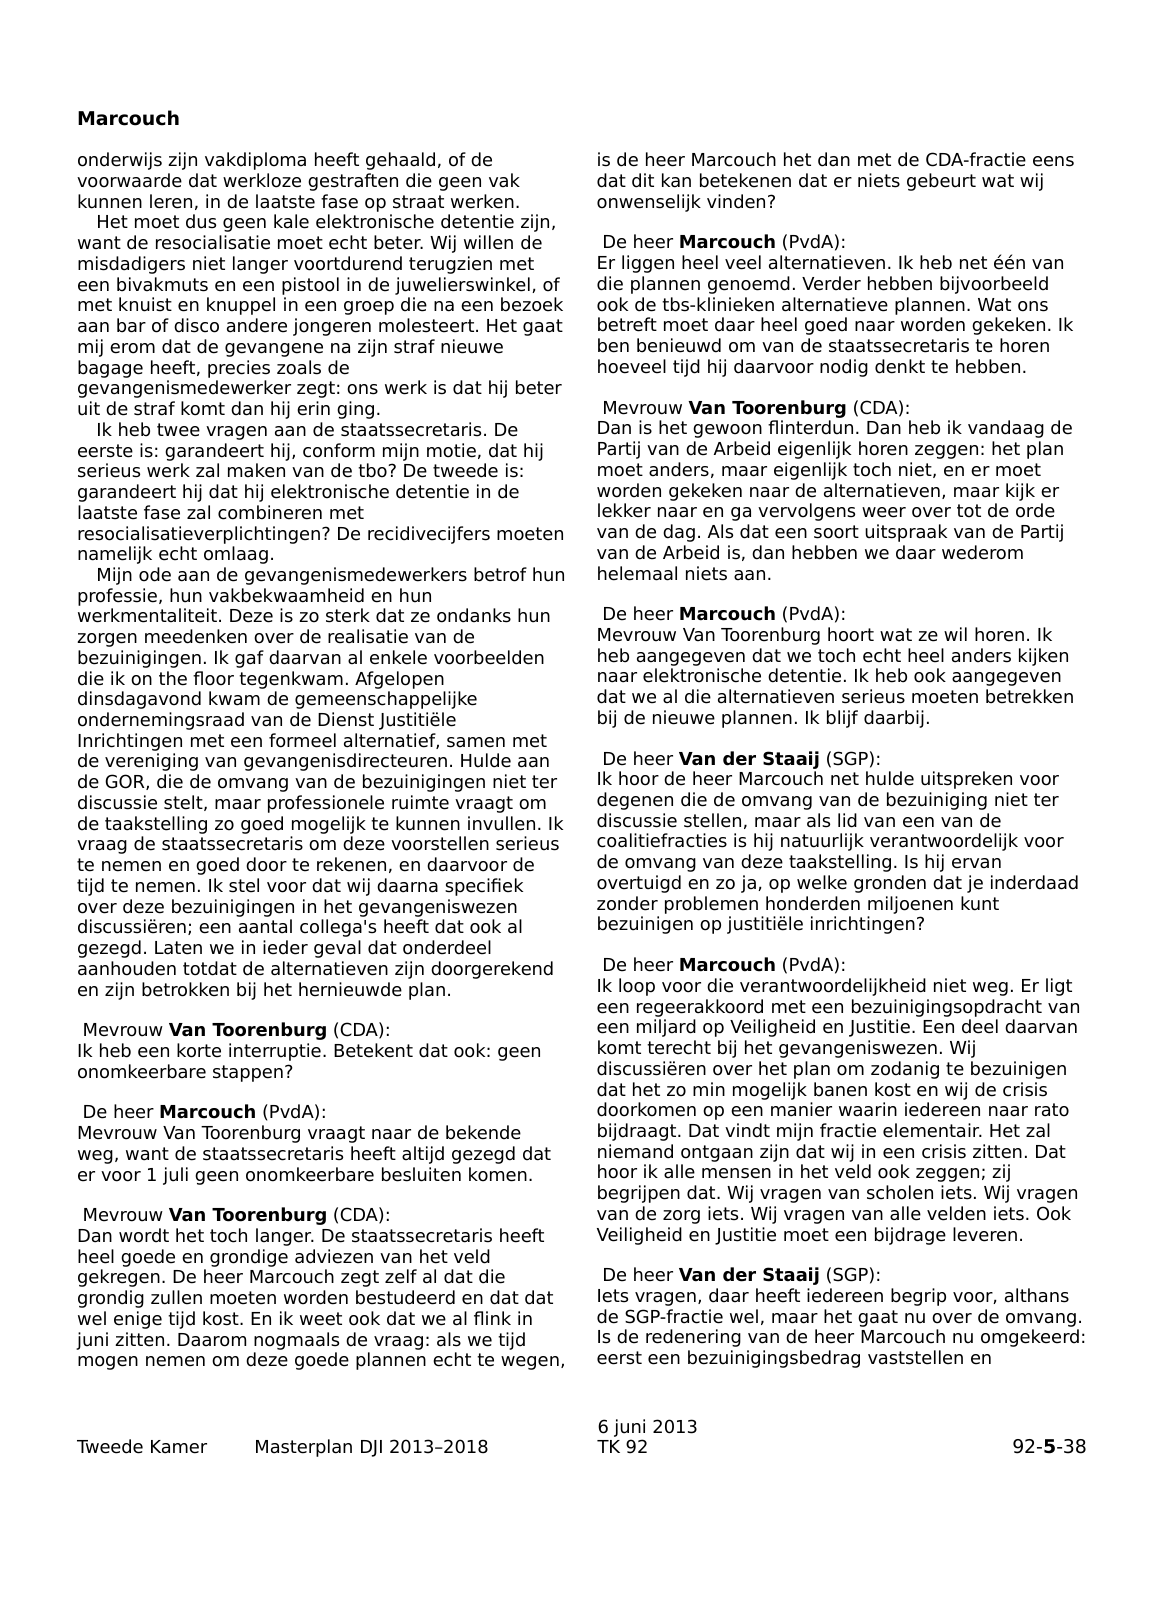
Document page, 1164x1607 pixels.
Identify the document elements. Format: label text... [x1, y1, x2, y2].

text Mevrouw Van Toorenburg (CDA): [596, 397, 1087, 418]
text Iets vragen, daar heeft iedereen begrip voor, althans de SGP-fractie wel, maar het gaat nu over de omvang. Is de redenering van de heer Marcouch nu omgekeerd: eerst een bezuinigingsbedrag vaststellen en [596, 1286, 1087, 1369]
text Mevrouw Van Toorenburg hoort wat ze wil horen. Ik heb aangegeven dat we toch echt heel anders kijken naar elektronische detentie. Ik heb ook aangegeven dat we al die alternatieven serieus moeten betrekken bij de nieuwe plannen. Ik blijf daarbij. [596, 625, 1087, 728]
text Ik heb twee vragen aan de staatssecretaris. De eerste is: garandeert hij, conform mijn motie, dat hij serieus werk zal maken van de tbo? De tweede is: garandeert hij dat hij elektronische detentie in de laatste fase zal combineren met resocialisatieverplichtingen? De recidivecijfers moeten namelijk echt omlaag. [77, 420, 567, 565]
text De heer Van der Staaij (SGP): [596, 1265, 1087, 1286]
text De heer Marcouch (PvdA): [596, 604, 1087, 625]
text Ik heb een korte interruptie. Betekent dat ook: geen onomkeerbare stappen? [77, 1041, 567, 1082]
text De heer Marcouch (PvdA): [77, 1102, 567, 1123]
text Mevrouw Van Toorenburg vraagt naar de bekende weg, want de staatssecretaris heeft altijd gezegd dat er voor 1 juli geen onomkeerbare besluiten komen. [77, 1123, 567, 1185]
text Mevrouw Van Toorenburg (CDA): [77, 1205, 567, 1226]
text De heer Marcouch (PvdA): [596, 232, 1087, 253]
text is de heer Marcouch het dan met de CDA-fractie eens dat dit kan betekenen dat er niets gebeurt wat wij onwenselijk vinden? [596, 150, 1087, 212]
text Dan wordt het toch langer. De staatssecretaris heeft heel goede en grondige adviezen van het veld gekregen. De heer Marcouch zegt zelf al dat die grondig zullen moeten worden bestudeerd en dat dat wel enige tijd kost. En ik weet ook dat we al flink in juni zitten. Daarom nogmaals de vraag: als we tijd mogen nemen om deze goede plannen echt te wegen, [77, 1226, 567, 1371]
text De heer Van der Staaij (SGP): [596, 748, 1087, 769]
text Mijn ode aan de gevangenismedewerkers betrof hun professie, hun vakbekwaamheid en hun werkmentaliteit. Deze is zo sterk dat ze ondanks hun zorgen meedenken over de realisatie van de bezuinigingen. Ik gaf daarvan al enkele voorbeelden die ik on the floor tegenkwam. Afgelopen dinsdagavond kwam de gemeenschappelijke ondernemingsraad van de Dienst Justitiële Inrichtingen met een formeel alternatief, samen met de vereniging van gevangenisdirecteuren. Hulde aan de GOR, die de omvang van de bezuinigingen niet ter discussie stelt, maar professionele ruimte vraagt om de taakstelling zo goed mogelijk te kunnen invullen. Ik vraag de staatssecretaris om deze voorstellen serieus te nemen en goed door te rekenen, en daarvoor de tijd te nemen. Ik stel voor dat wij daarna specifiek over deze bezuinigingen in het gevangeniswezen discussiëren; een aantal collega's heeft dat ook al gezegd. Laten we in ieder geval dat onderdeel aanhouden totdat de alternatieven zijn doorgerekend en zijn betrokken bij het hernieuwde plan. [77, 565, 567, 1000]
text Mevrouw Van Toorenburg (CDA): [77, 1020, 567, 1041]
text Ik loop voor die verantwoordelijkheid niet weg. Er ligt een regeerakkoord met een bezuinigingsopdracht van een miljard op Veiligheid en Justitie. Een deel daarvan komt terecht bij het gevangeniswezen. Wij discussiëren over het plan om zodanig te bezuinigen dat het zo min mogelijk banen kost en wij de crisis doorkomen op een manier waarin iedereen naar rato bijdraagt. Dat vindt mijn fractie elementair. Het zal niemand ontgaan zijn dat wij in een crisis zitten. Dat hoor ik alle mensen in het veld ook zeggen; zij begrijpen dat. Wij vragen van scholen iets. Wij vragen van de zorg iets. Wij vragen van alle velden iets. Ook Veiligheid en Justitie moet een bijdrage leveren. [596, 976, 1087, 1245]
text Er liggen heel veel alternatieven. Ik heb net één van die plannen genoemd. Verder hebben bijvoorbeeld ook de tbs-klinieken alternatieve plannen. Wat ons betreft moet daar heel goed naar worden gekeken. Ik ben benieuwd om van de staatssecretaris te horen hoeveel tijd hij daarvoor nodig denkt te hebben. [596, 253, 1087, 377]
text Het moet dus geen kale elektronische detentie zijn, want de resocialisatie moet echt beter. Wij willen de misdadigers niet langer voortdurend terugzien met een bivakmuts en een pistool in de juwelierswinkel, of met knuist en knuppel in een groep die na een bezoek aan bar of disco andere jongeren molesteert. Het gaat mij erom dat de gevangene na zijn straf nieuwe bagage heeft, precies zoals de gevangenismedewerker zegt: ons werk is dat hij beter uit de straf komt dan hij erin ging. [77, 212, 567, 420]
text Dan is het gewoon flinterdun. Dan heb ik vandaag de Partij van de Arbeid eigenlijk horen zeggen: het plan moet anders, maar eigenlijk toch niet, en er moet worden gekeken naar de alternatieven, maar kijk er lekker naar en ga vervolgens weer over tot de orde van de dag. Als dat een soort uitspraak van de Partij van de Arbeid is, dan hebben we daar wederom helemaal niets aan. [596, 418, 1087, 584]
text onderwijs zijn vakdiploma heeft gehaald, of de voorwaarde dat werkloze gestraften die geen vak kunnen leren, in de laatste fase op straat werken. [77, 150, 567, 212]
text De heer Marcouch (PvdA): [596, 955, 1087, 976]
text Ik hoor de heer Marcouch net hulde uitspreken voor degenen die de omvang van de bezuiniging niet ter discussie stellen, maar als lid van een van de coalitiefracties is hij natuurlijk verantwoordelijk voor de omvang van deze taakstelling. Is hij ervan overtuigd en zo ja, op welke gronden dat je inderdaad zonder problemen honderden miljoenen kunt bezuinigen op justitiële inrichtingen? [596, 769, 1087, 935]
